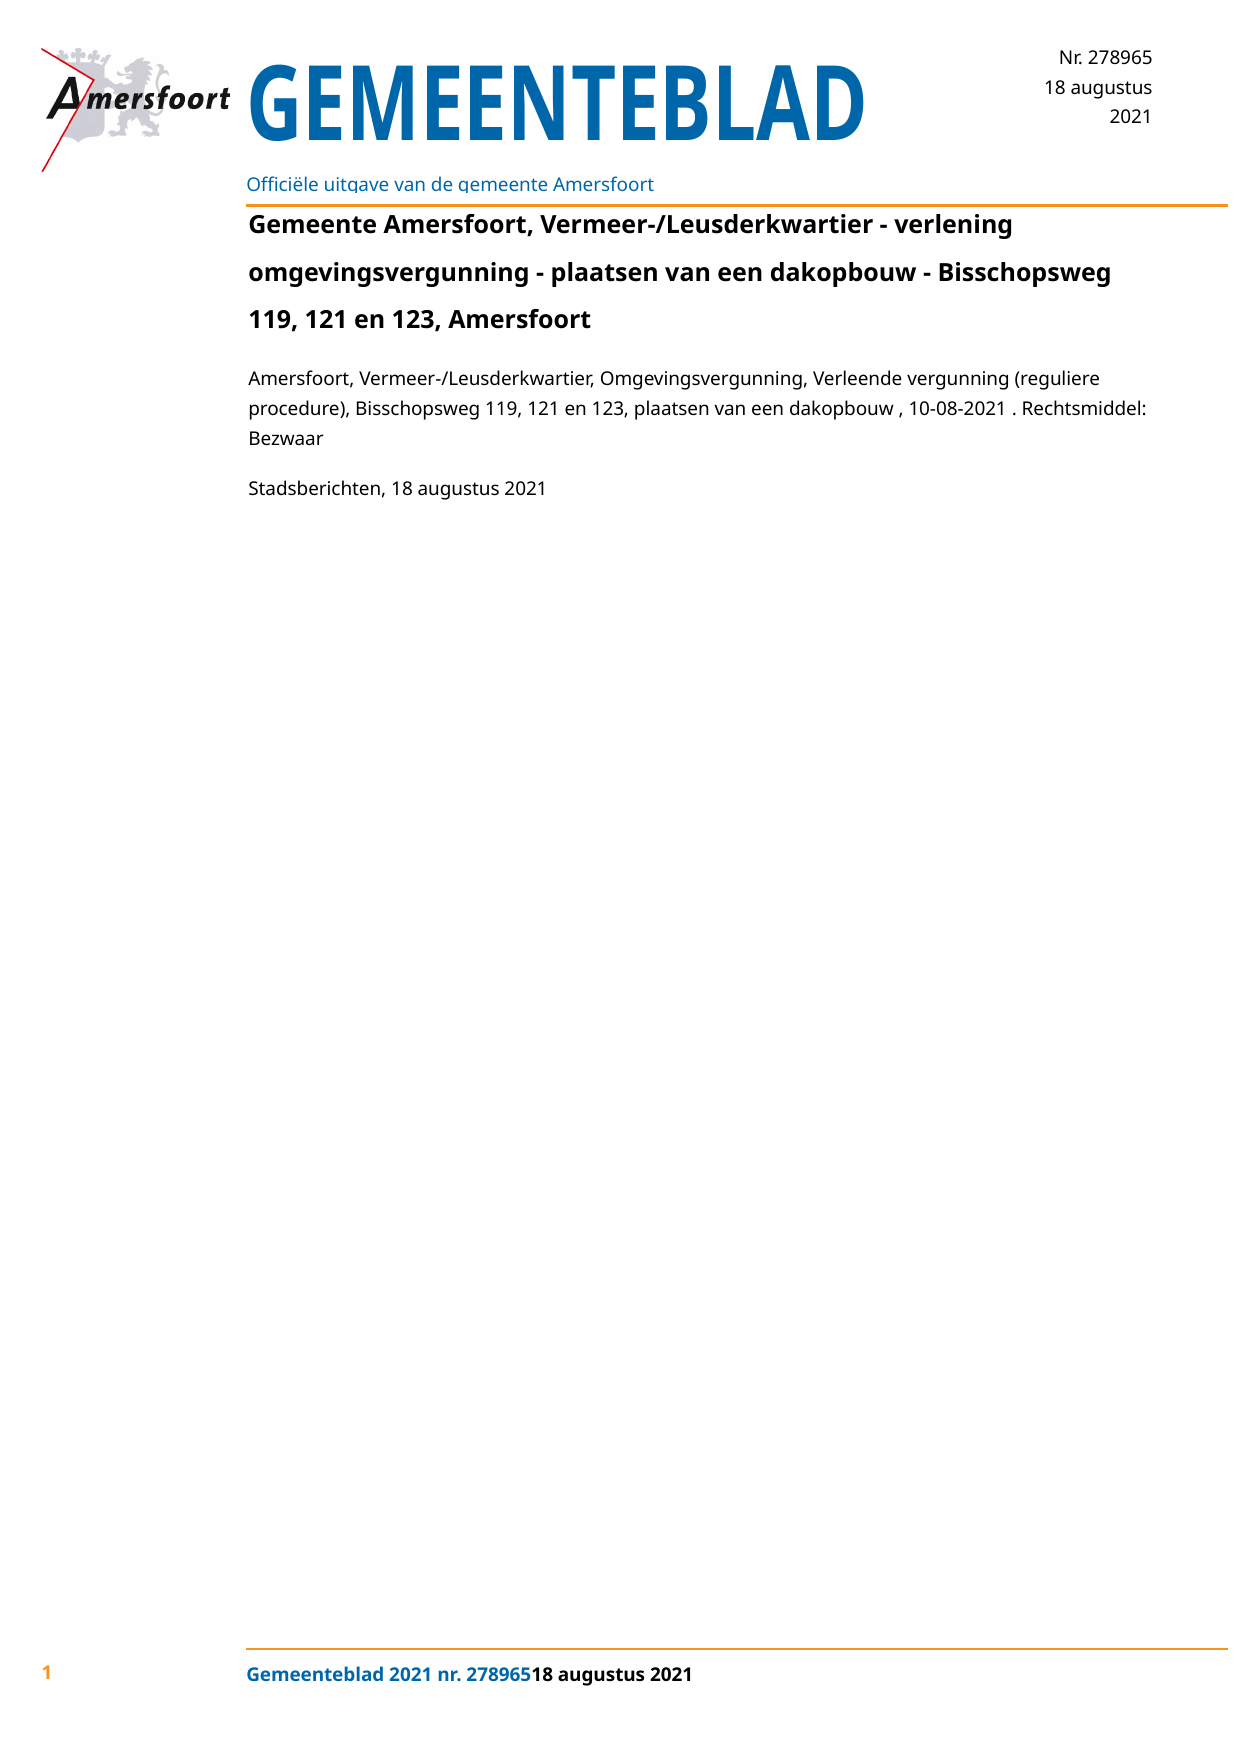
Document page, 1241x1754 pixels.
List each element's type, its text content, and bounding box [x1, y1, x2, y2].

text Amersfoort, Vermeer-/Leusderkwartier, Omgevingsvergunning, Verleende vergunning (reguliere procedure), Bisschopsweg 119, 121 en 123, plaatsen van een dakopbouw , 10-08-2021 . Rechtsmiddel: Bezwaar [248, 366, 1152, 450]
text Gemeente Amersfoort, Vermeer-/Leusderkwartier - verlening omgevingsvergunning - plaatsen van een dakopbouw - Bisschopsweg 119, 121 en 123, Amersfoort [248, 207, 1152, 336]
text Stadsberichten, 18 augustus 2021 [248, 475, 1152, 501]
picture [41, 47, 231, 172]
